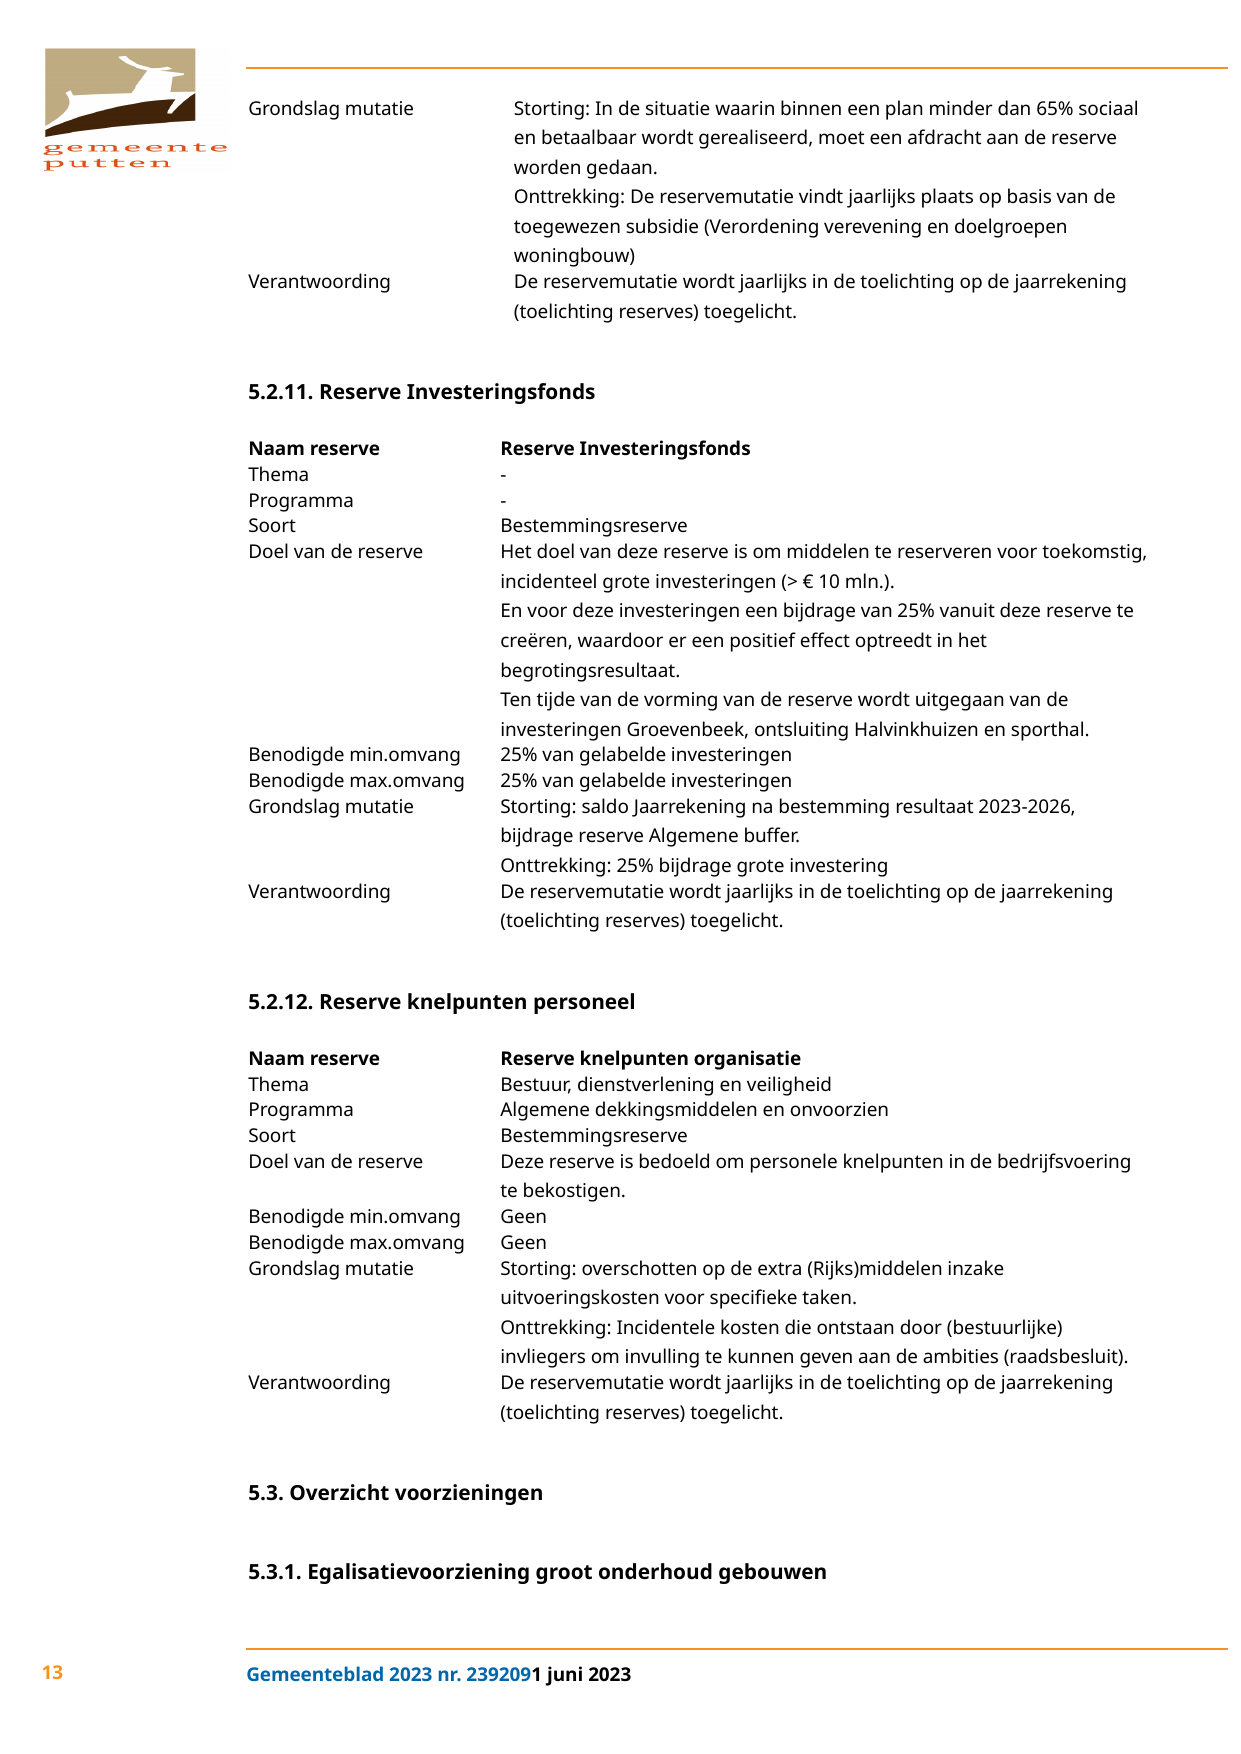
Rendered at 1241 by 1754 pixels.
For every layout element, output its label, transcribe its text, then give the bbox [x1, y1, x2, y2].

table_cell Benodigde max.omvang [248, 768, 500, 793]
table_cell De reservemutatie wordt jaarlijks in de toelichting op de jaarrekening (toelichting reserves) toegelicht. [500, 878, 1152, 933]
table_header Naam reserve [248, 436, 500, 461]
table_cell Storting: overschotten op de extra (Rijks)middelen inzake uitvoeringskosten voor specifieke taken. Onttrekking: Incidentele kosten die ontstaan door (bestuurlijke) invliegers om invulling te kunnen geven aan de ambities (raadsbesluit). [500, 1255, 1152, 1369]
text 5.3.1. Egalisatievoorziening groot onderhoud gebouwen [248, 1557, 1152, 1586]
text 5.2.12. Reserve knelpunten personeel [248, 987, 1152, 1015]
table_cell Bestuur, dienstverlening en veiligheid [500, 1071, 1152, 1097]
table_cell 25% van gelabelde investeringen [500, 768, 1152, 793]
text 5.3. Overzicht voorzieningen [248, 1478, 1152, 1507]
table_cell Grondslag mutatie [248, 1255, 500, 1369]
table_cell Verantwoording [248, 1369, 500, 1424]
table_cell Soort [248, 513, 500, 538]
table_cell Thema [248, 1071, 500, 1097]
table_cell Thema [248, 461, 500, 487]
table_cell Storting: saldo Jaarrekening na bestemming resultaat 2023-2026, bijdrage reserve Algemene buffer. Onttrekking: 25% bijdrage grote investering [500, 793, 1152, 878]
table_cell Soort [248, 1122, 500, 1148]
table_cell - [500, 487, 1152, 513]
table_cell Benodigde max.omvang [248, 1229, 500, 1255]
table_header Reserve knelpunten organisatie [500, 1045, 1152, 1071]
table_cell Geen [500, 1203, 1152, 1229]
table_header Naam reserve [248, 1045, 500, 1071]
table_cell Doel van de reserve [248, 539, 500, 742]
table_cell Algemene dekkingsmiddelen en onvoorzien [500, 1097, 1152, 1122]
table_cell De reservemutatie wordt jaarlijks in de toelichting op de jaarrekening (toelichting reserves) toegelicht. [514, 269, 1152, 324]
table_cell Benodigde min.omvang [248, 1203, 500, 1229]
table_cell Benodigde min.omvang [248, 742, 500, 767]
table_cell 25% van gelabelde investeringen [500, 742, 1152, 767]
table_cell Programma [248, 1097, 500, 1122]
table_cell Programma [248, 487, 500, 513]
table_cell Bestemmingsreserve [500, 513, 1152, 538]
table_cell Verantwoording [248, 878, 500, 933]
table_cell Bestemmingsreserve [500, 1122, 1152, 1148]
table_cell Doel van de reserve [248, 1148, 500, 1203]
table_cell Grondslag mutatie [248, 95, 514, 268]
picture [41, 47, 231, 172]
table_cell Deze reserve is bedoeld om personele knelpunten in de bedrijfsvoering te bekostigen. [500, 1148, 1152, 1203]
table_cell De reservemutatie wordt jaarlijks in de toelichting op de jaarrekening (toelichting reserves) toegelicht. [500, 1369, 1152, 1424]
table_cell Het doel van deze reserve is om middelen te reserveren voor toekomstig, incidenteel grote investeringen (> € 10 mln.). En voor deze investeringen een bijdrage van 25% vanuit deze reserve te creëren, waardoor er een positief effect optreedt in het begrotingsresultaat. Ten tijde van de vorming van de reserve wordt uitgegaan van de investeringen Groevenbeek, ontsluiting Halvinkhuizen en sporthal. [500, 539, 1152, 742]
table_cell Grondslag mutatie [248, 793, 500, 878]
table_header Reserve Investeringsfonds [500, 436, 1152, 461]
text 5.2.11. Reserve Investeringsfonds [248, 377, 1152, 406]
table_cell Verantwoording [248, 269, 514, 324]
table_cell Geen [500, 1229, 1152, 1255]
table_cell Storting: In de situatie waarin binnen een plan minder dan 65% sociaal en betaalbaar wordt gerealiseerd, moet een afdracht aan de reserve worden gedaan. Onttrekking: De reservemutatie vindt jaarlijks plaats op basis van de toegewezen subsidie (Verordening verevening en doelgroepen woningbouw) [514, 95, 1152, 268]
table_cell - [500, 461, 1152, 487]
